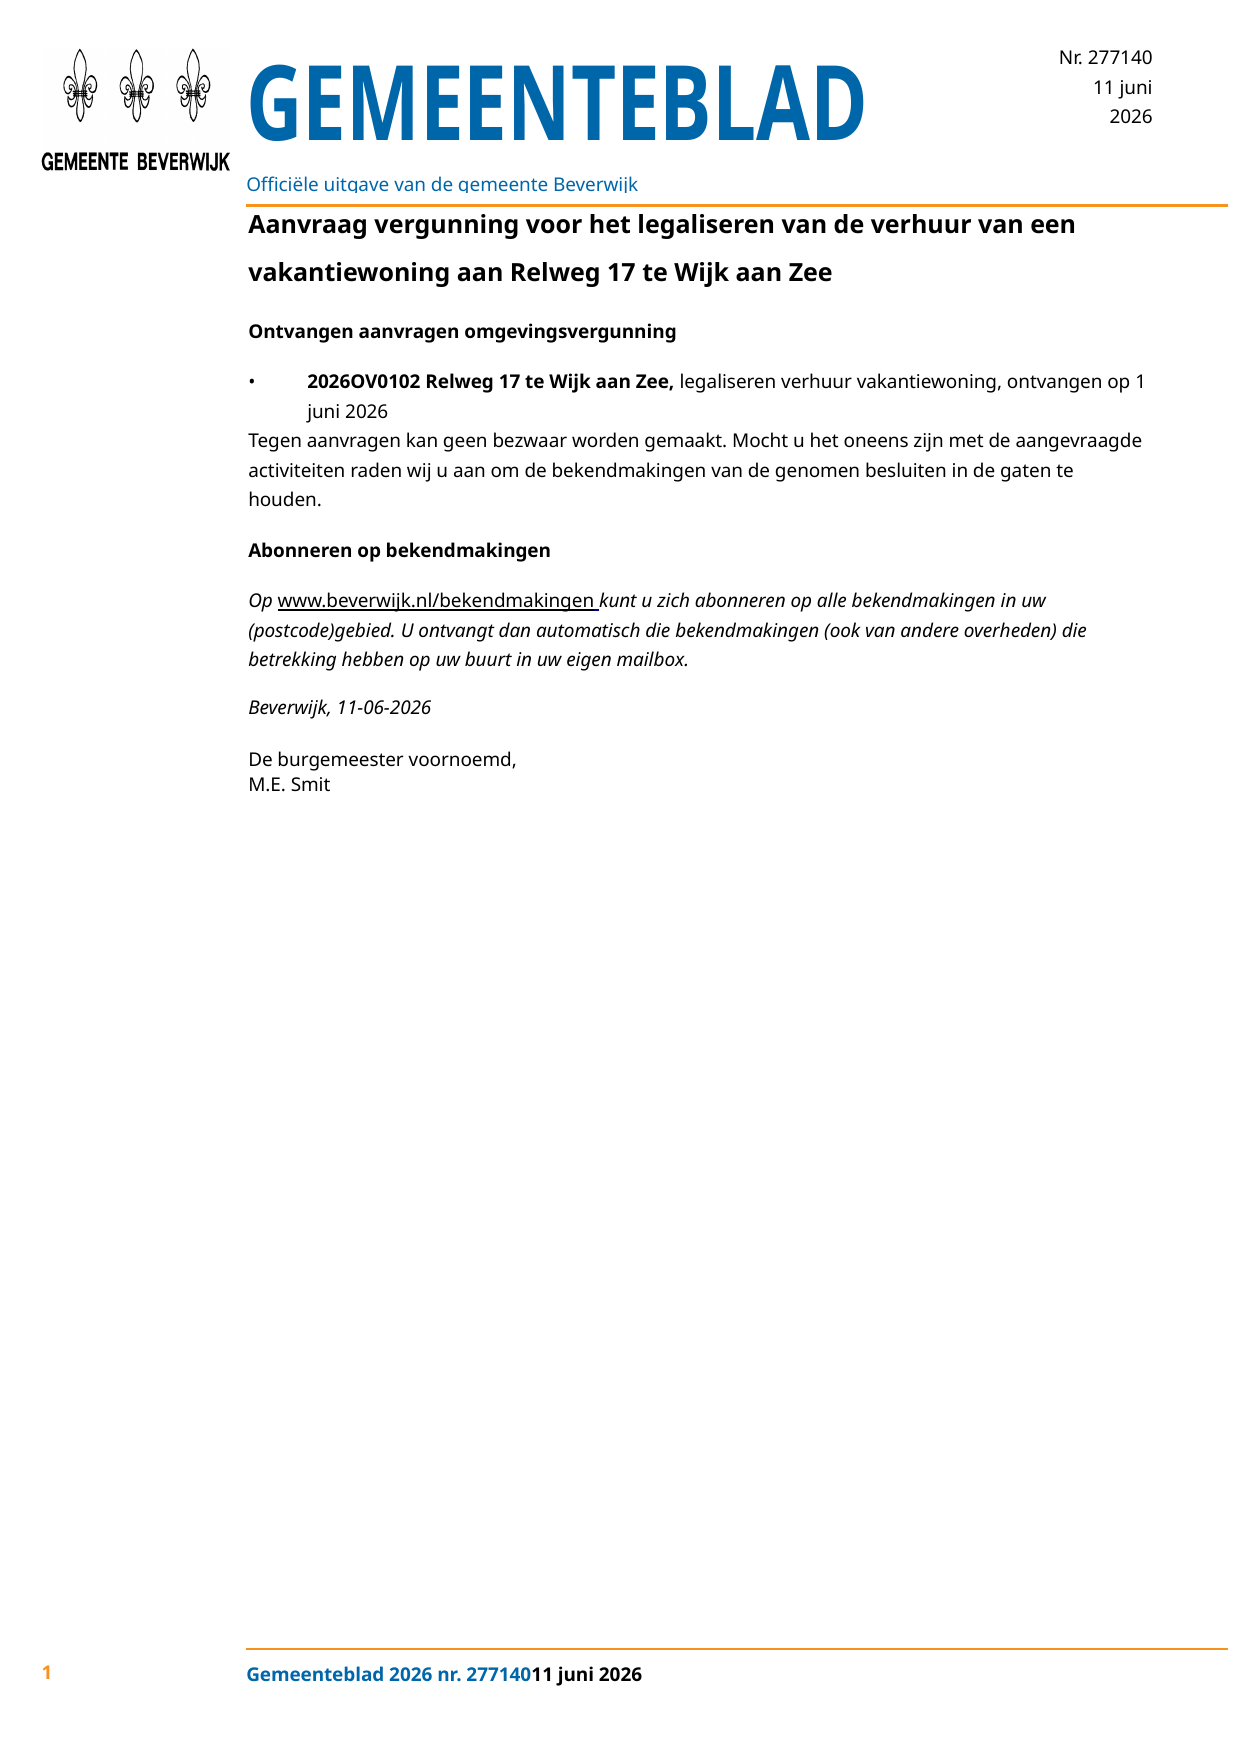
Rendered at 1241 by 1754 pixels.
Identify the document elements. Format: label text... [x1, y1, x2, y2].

text M.E. Smit [248, 772, 1152, 797]
text Beverwijk, 11-06-2026 [248, 694, 1152, 720]
list 2026OV0102 Relweg 17 te Wijk aan Zee, legaliseren verhuur vakantiewoning, ontvangen op 1 juni 2026 [248, 368, 1152, 424]
text Ontvangen aanvragen omgevingsvergunning [248, 318, 1152, 344]
text Tegen aanvragen kan geen bezwaar worden gemaakt. Mocht u het oneens zijn met de aangevraagde activiteiten raden wij u aan om de bekendmakingen van de genomen besluiten in de gaten te houden. [248, 427, 1152, 512]
text Op www.beverwijk.nl/bekendmakingen kunt u zich abonneren op alle bekendmakingen in uw (postcode)gebied. U ontvangt dan automatisch die bekendmakingen (ook van andere overheden) die betrekking hebben op uw buurt in uw eigen mailbox. [248, 587, 1152, 672]
text Abonneren op bekendmakingen [248, 537, 1152, 563]
picture [41, 47, 231, 172]
text Aanvraag vergunning voor het legaliseren van de verhuur van een vakantiewoning aan Relweg 17 te Wijk aan Zee [248, 207, 1152, 288]
text De burgemeester voornoemd, [248, 746, 1152, 772]
